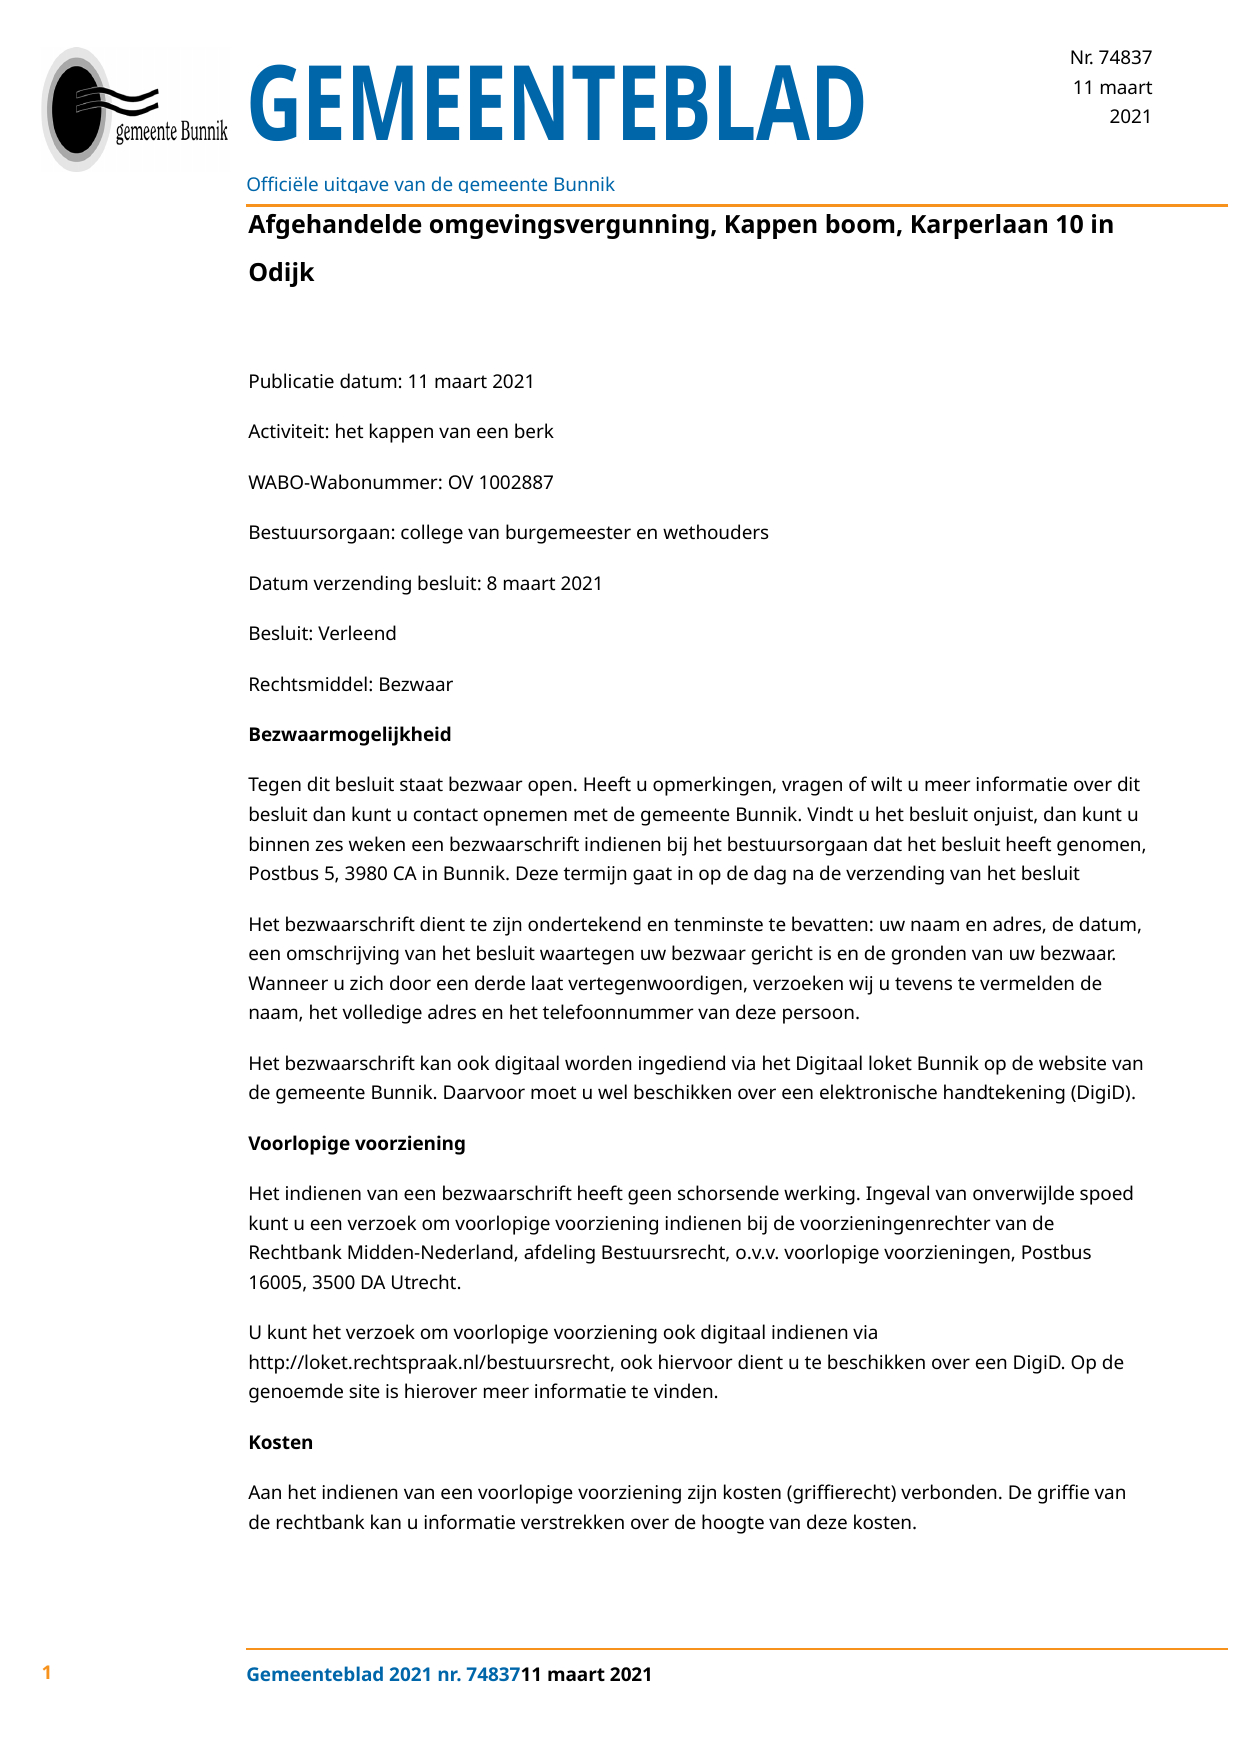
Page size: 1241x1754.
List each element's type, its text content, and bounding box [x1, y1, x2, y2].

text Aan het indienen van een voorlopige voorziening zijn kosten (griffierecht) verbonden. De griffie van de rechtbank kan u informatie verstrekken over de hoogte van deze kosten. [248, 1479, 1152, 1535]
text Tegen dit besluit staat bezwaar open. Heeft u opmerkingen, vragen of wilt u meer informatie over dit besluit dan kunt u contact opnemen met de gemeente Bunnik. Vindt u het besluit onjuist, dan kunt u binnen zes weken een bezwaarschrift indienen bij het bestuursorgaan dat het besluit heeft genomen, Postbus 5, 3980 CA in Bunnik. Deze termijn gaat in op de dag na de verzending van het besluit [248, 772, 1152, 886]
text Kosten [248, 1429, 1152, 1455]
text Voorlopige voorziening [248, 1130, 1152, 1156]
text Datum verzending besluit: 8 maart 2021 [248, 570, 1152, 596]
text WABO-Wabonummer: OV 1002887 [248, 469, 1152, 495]
text Besluit: Verleend [248, 620, 1152, 646]
text Het indienen van een bezwaarschrift heeft geen schorsende werking. Ingeval van onverwijlde spoed kunt u een verzoek om voorlopige voorziening indienen bij de voorzieningenrechter van de Rechtbank Midden-Nederland, afdeling Bestuursrecht, o.v.v. voorlopige voorzieningen, Postbus 16005, 3500 DA Utrecht. [248, 1180, 1152, 1295]
text Activiteit: het kappen van een berk [248, 419, 1152, 444]
text Afgehandelde omgevingsvergunning, Kappen boom, Karperlaan 10 in Odijk [248, 207, 1152, 288]
text Het bezwaarschrift kan ook digitaal worden ingediend via het Digitaal loket Bunnik op de website van de gemeente Bunnik. Daarvoor moet u wel beschikken over een elektronische handtekening (DigiD). [248, 1050, 1152, 1105]
text Het bezwaarschrift dient te zijn ondertekend en tenminste te bevatten: uw naam en adres, de datum, een omschrijving van het besluit waartegen uw bezwaar gericht is en de gronden van uw bezwaar. Wanneer u zich door een derde laat vertegenwoordigen, verzoeken wij u tevens te vermelden de naam, het volledige adres en het telefoonnummer van deze persoon. [248, 911, 1152, 1025]
text Rechtsmiddel: Bezwaar [248, 671, 1152, 697]
picture [41, 47, 231, 172]
text U kunt het verzoek om voorlopige voorziening ook digitaal indienen via http://loket.rechtspraak.nl/bestuursrecht, ook hiervoor dient u te beschikken over een DigiD. Op de genoemde site is hierover meer informatie te vinden. [248, 1319, 1152, 1404]
text Publicatie datum: 11 maart 2021 [248, 368, 1152, 394]
text Bestuursorgaan: college van burgemeester en wethouders [248, 519, 1152, 545]
text Bezwaarmogelijkheid [248, 721, 1152, 747]
